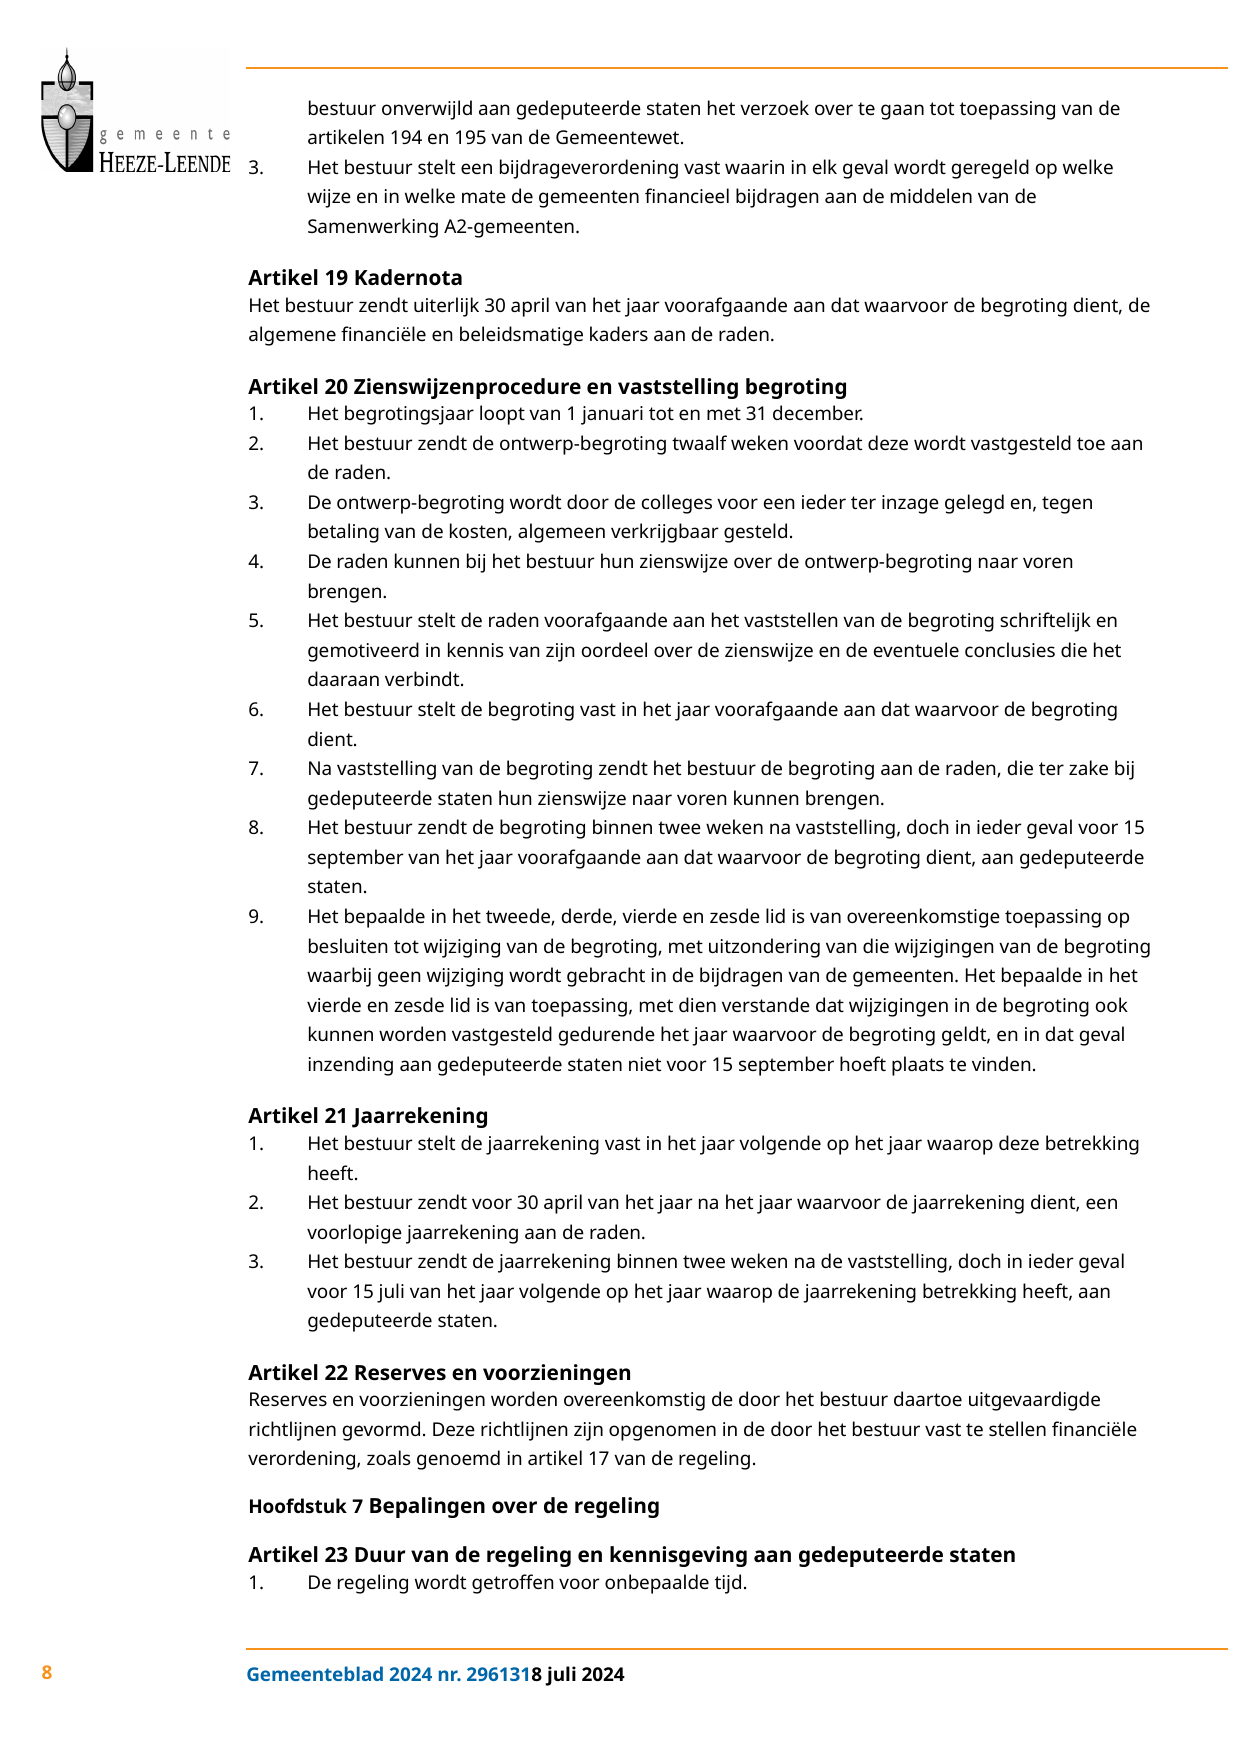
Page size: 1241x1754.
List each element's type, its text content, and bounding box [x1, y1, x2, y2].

list Het bestuur zendt de ontwerp-begroting twaalf weken voordat deze wordt vastgesteld toe aan de raden. [248, 430, 1152, 485]
text Artikel 23 Duur van de regeling en kennisgeving aan gedeputeerde staten [248, 1541, 1152, 1569]
text Hoofdstuk 7 Bepalingen over de regeling [248, 1491, 1152, 1520]
list De raden kunnen bij het bestuur hun zienswijze over de ontwerp-begroting naar voren brengen. [248, 548, 1152, 604]
list bestuur onverwijld aan gedeputeerde staten het verzoek over te gaan tot toepassing van de artikelen 194 en 195 van de Gemeentewet. [248, 95, 1152, 150]
text Het bestuur zendt uiterlijk 30 april van het jaar voorafgaande aan dat waarvoor de begroting dient, de algemene financiële en beleidsmatige kaders aan de raden. [248, 292, 1152, 347]
list Het begrotingsjaar loopt van 1 januari tot en met 31 december. [248, 400, 1152, 426]
list Het bepaalde in het tweede, derde, vierde en zesde lid is van overeenkomstige toepassing op besluiten tot wijziging van de begroting, met uitzondering van die wijzigingen van de begroting waarbij geen wijziging wordt gebracht in de bijdragen van de gemeenten. Het bepaalde in het vierde en zesde lid is van toepassing, met dien verstande dat wijzigingen in de begroting ook kunnen worden vastgesteld gedurende het jaar waarvoor de begroting geldt, en in dat geval inzending aan gedeputeerde staten niet voor 15 september hoeft plaats te vinden. [248, 903, 1152, 1077]
text Artikel 20 Zienswijzenprocedure en vaststelling begroting [248, 372, 1152, 400]
text Artikel 19 Kadernota [248, 263, 1152, 292]
list Na vaststelling van de begroting zendt het bestuur de begroting aan de raden, die ter zake bij gedeputeerde staten hun zienswijze naar voren kunnen brengen. [248, 755, 1152, 811]
text Artikel 22 Reserves en voorzieningen [248, 1358, 1152, 1386]
list Het bestuur stelt een bijdrageverordening vast waarin in elk geval wordt geregeld op welke wijze en in welke mate de gemeenten financieel bijdragen aan de middelen van de Samenwerking A2-gemeenten. [248, 154, 1152, 239]
text Reserves en voorzieningen worden overeenkomstig de door het bestuur daartoe uitgevaardigde richtlijnen gevormd. Deze richtlijnen zijn opgenomen in de door het bestuur vast te stellen financiële verordening, zoals genoemd in artikel 17 van de regeling. [248, 1386, 1152, 1471]
text Artikel 21 Jaarrekening [248, 1102, 1152, 1130]
list Het bestuur stelt de begroting vast in het jaar voorafgaande aan dat waarvoor de begroting dient. [248, 696, 1152, 752]
list Het bestuur zendt de begroting binnen twee weken na vaststelling, doch in ieder geval voor 15 september van het jaar voorafgaande aan dat waarvoor de begroting dient, aan gedeputeerde staten. [248, 814, 1152, 899]
list Het bestuur zendt voor 30 april van het jaar na het jaar waarvoor de jaarrekening dient, een voorlopige jaarrekening aan de raden. [248, 1189, 1152, 1244]
picture [41, 47, 231, 172]
list Het bestuur stelt de jaarrekening vast in het jaar volgende op het jaar waarop deze betrekking heeft. [248, 1130, 1152, 1185]
list Het bestuur stelt de raden voorafgaande aan het vaststellen van de begroting schriftelijk en gemotiveerd in kennis van zijn oordeel over de zienswijze en de eventuele conclusies die het daaraan verbindt. [248, 607, 1152, 692]
list De regeling wordt getroffen voor onbepaalde tijd. [248, 1569, 1152, 1595]
list Het bestuur zendt de jaarrekening binnen twee weken na de vaststelling, doch in ieder geval voor 15 juli van het jaar volgende op het jaar waarop de jaarrekening betrekking heeft, aan gedeputeerde staten. [248, 1248, 1152, 1333]
list De ontwerp-begroting wordt door de colleges voor een ieder ter inzage gelegd en, tegen betaling van de kosten, algemeen verkrijgbaar gesteld. [248, 489, 1152, 544]
